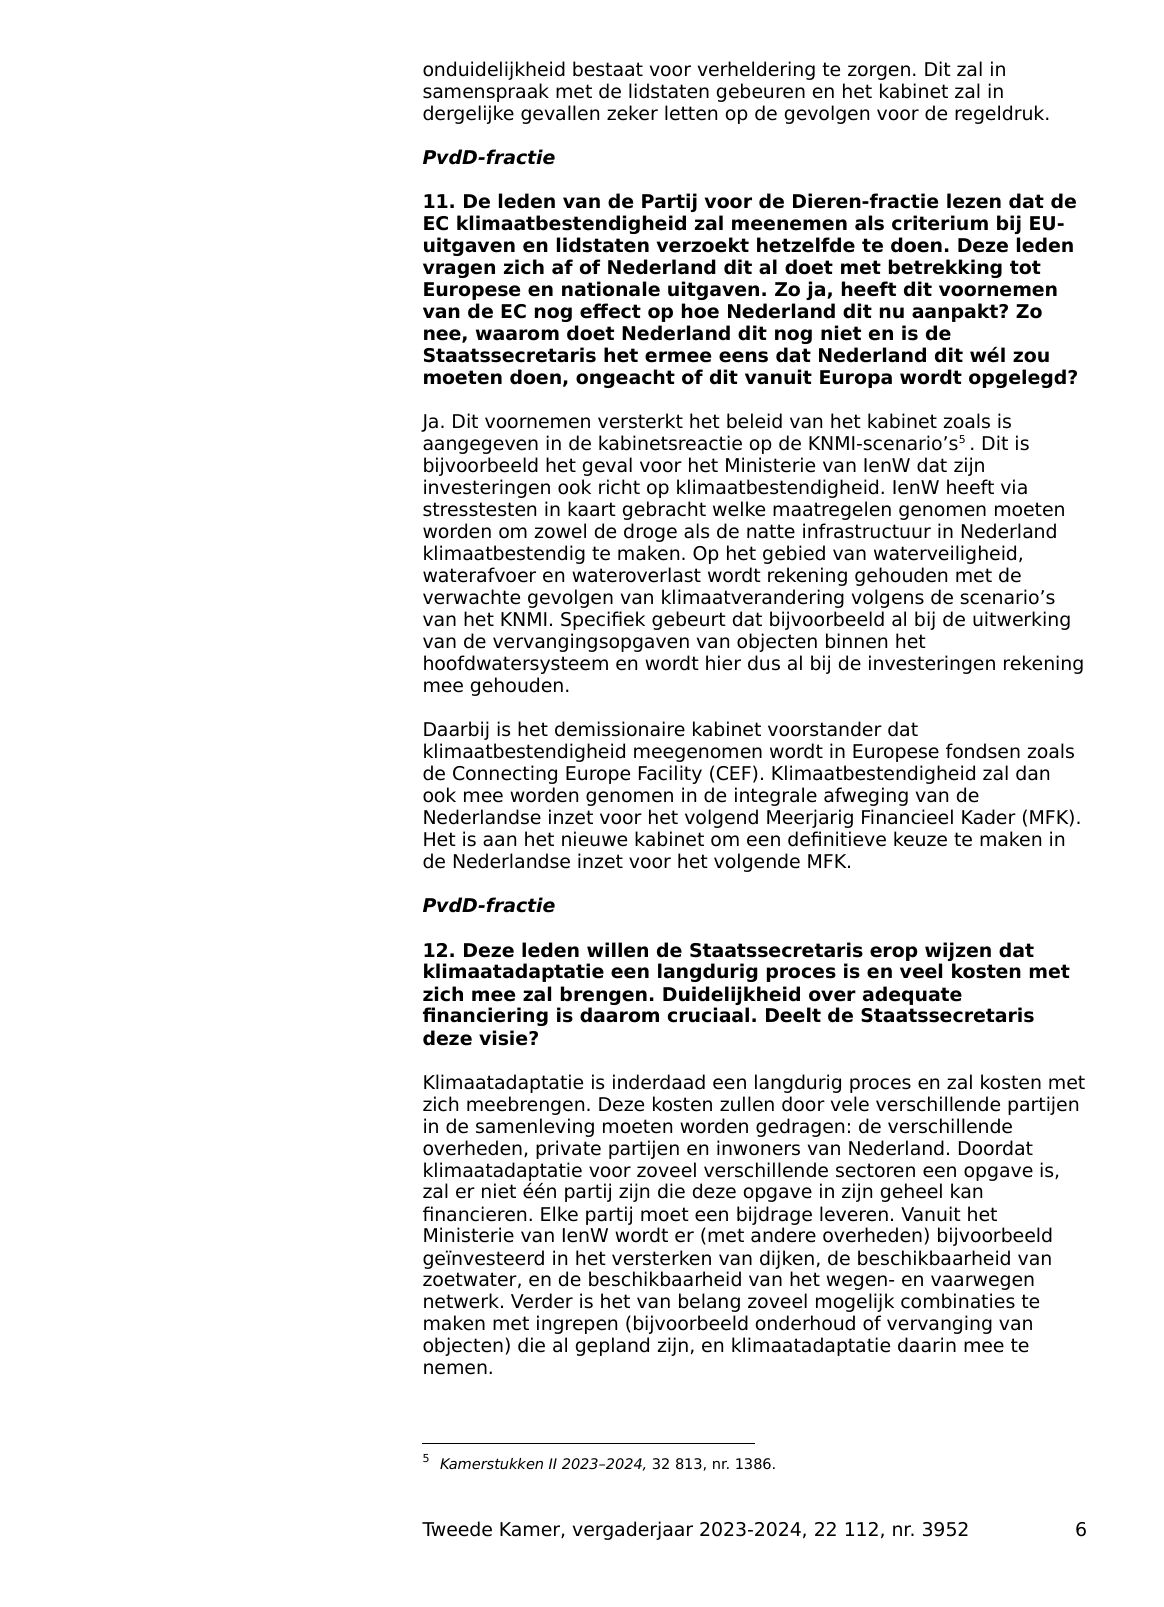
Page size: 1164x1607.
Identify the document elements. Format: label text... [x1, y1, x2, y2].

text Klimaatadaptatie is inderdaad een langdurig proces en zal kosten met zich meebrengen. Deze kosten zullen door vele verschillende partijen in de samenleving moeten worden gedragen: de verschillende overheden, private partijen en inwoners van Nederland. Doordat klimaatadaptatie voor zoveel verschillende sectoren een opgave is, zal er niet één partij zijn die deze opgave in zijn geheel kan financieren. Elke partij moet een bijdrage leveren. Vanuit het Ministerie van IenW wordt er (met andere overheden) bijvoorbeeld geïnvesteerd in het versterken van dijken, de beschikbaarheid van zoetwater, en de beschikbaarheid van het wegen- en vaarwegen netwerk. Verder is het van belang zoveel mogelijk combinaties te maken met ingrepen (bijvoorbeeld onderhoud of vervanging van objecten) die al gepland zijn, en klimaatadaptatie daarin mee te nemen. [422, 1072, 1087, 1379]
text onduidelijkheid bestaat voor verheldering te zorgen. Dit zal in samenspraak met de lidstaten gebeuren en het kabinet zal in dergelijke gevallen zeker letten op de gevolgen voor de regeldruk. [422, 59, 1087, 125]
text Ja. Dit voornemen versterkt het beleid van het kabinet zoals is aangegeven in de kabinetsreactie op de KNMI-scenario’s. Dit is bijvoorbeeld het geval voor het Ministerie van IenW dat zijn investeringen ook richt op klimaatbestendigheid. IenW heeft via stresstesten in kaart gebracht welke maatregelen genomen moeten worden om zowel de droge als de natte infrastructuur in Nederland klimaatbestendig te maken. Op het gebied van waterveiligheid, waterafvoer en wateroverlast wordt rekening gehouden met de verwachte gevolgen van klimaatverandering volgens de scenario’s van het KNMI. Specifiek gebeurt dat bijvoorbeeld al bij de uitwerking van de vervangingsopgaven van objecten binnen het hoofdwatersysteem en wordt hier dus al bij de investeringen rekening mee gehouden. [422, 411, 1087, 697]
subtitle PvdD-fractie [422, 895, 1087, 917]
text Kamerstukken II 2023–2024, 32 813, nr. 1386. [422, 1452, 1087, 1474]
subtitle 11. De leden van de Partij voor de Dieren-fractie lezen dat de EC klimaatbestendigheid zal meenemen als criterium bij EU-uitgaven en lidstaten verzoekt hetzelfde te doen. Deze leden vragen zich af of Nederland dit al doet met betrekking tot Europese en nationale uitgaven. Zo ja, heeft dit voornemen van de EC nog effect op hoe Nederland dit nu aanpakt? Zo nee, waarom doet Nederland dit nog niet en is de Staatssecretaris het ermee eens dat Nederland dit wél zou moeten doen, ongeacht of dit vanuit Europa wordt opgelegd? [422, 191, 1087, 389]
text Daarbij is het demissionaire kabinet voorstander dat klimaatbestendigheid meegenomen wordt in Europese fondsen zoals de Connecting Europe Facility (CEF). Klimaatbestendigheid zal dan ook mee worden genomen in de integrale afweging van de Nederlandse inzet voor het volgend Meerjarig Financieel Kader (MFK). Het is aan het nieuwe kabinet om een definitieve keuze te maken in de Nederlandse inzet voor het volgende MFK. [422, 719, 1087, 873]
subtitle 12. Deze leden willen de Staatssecretaris erop wijzen dat klimaatadaptatie een langdurig proces is en veel kosten met zich mee zal brengen. Duidelijkheid over adequate financiering is daarom cruciaal. Deelt de Staatssecretaris deze visie? [422, 939, 1087, 1049]
subtitle PvdD-fractie [422, 147, 1087, 169]
